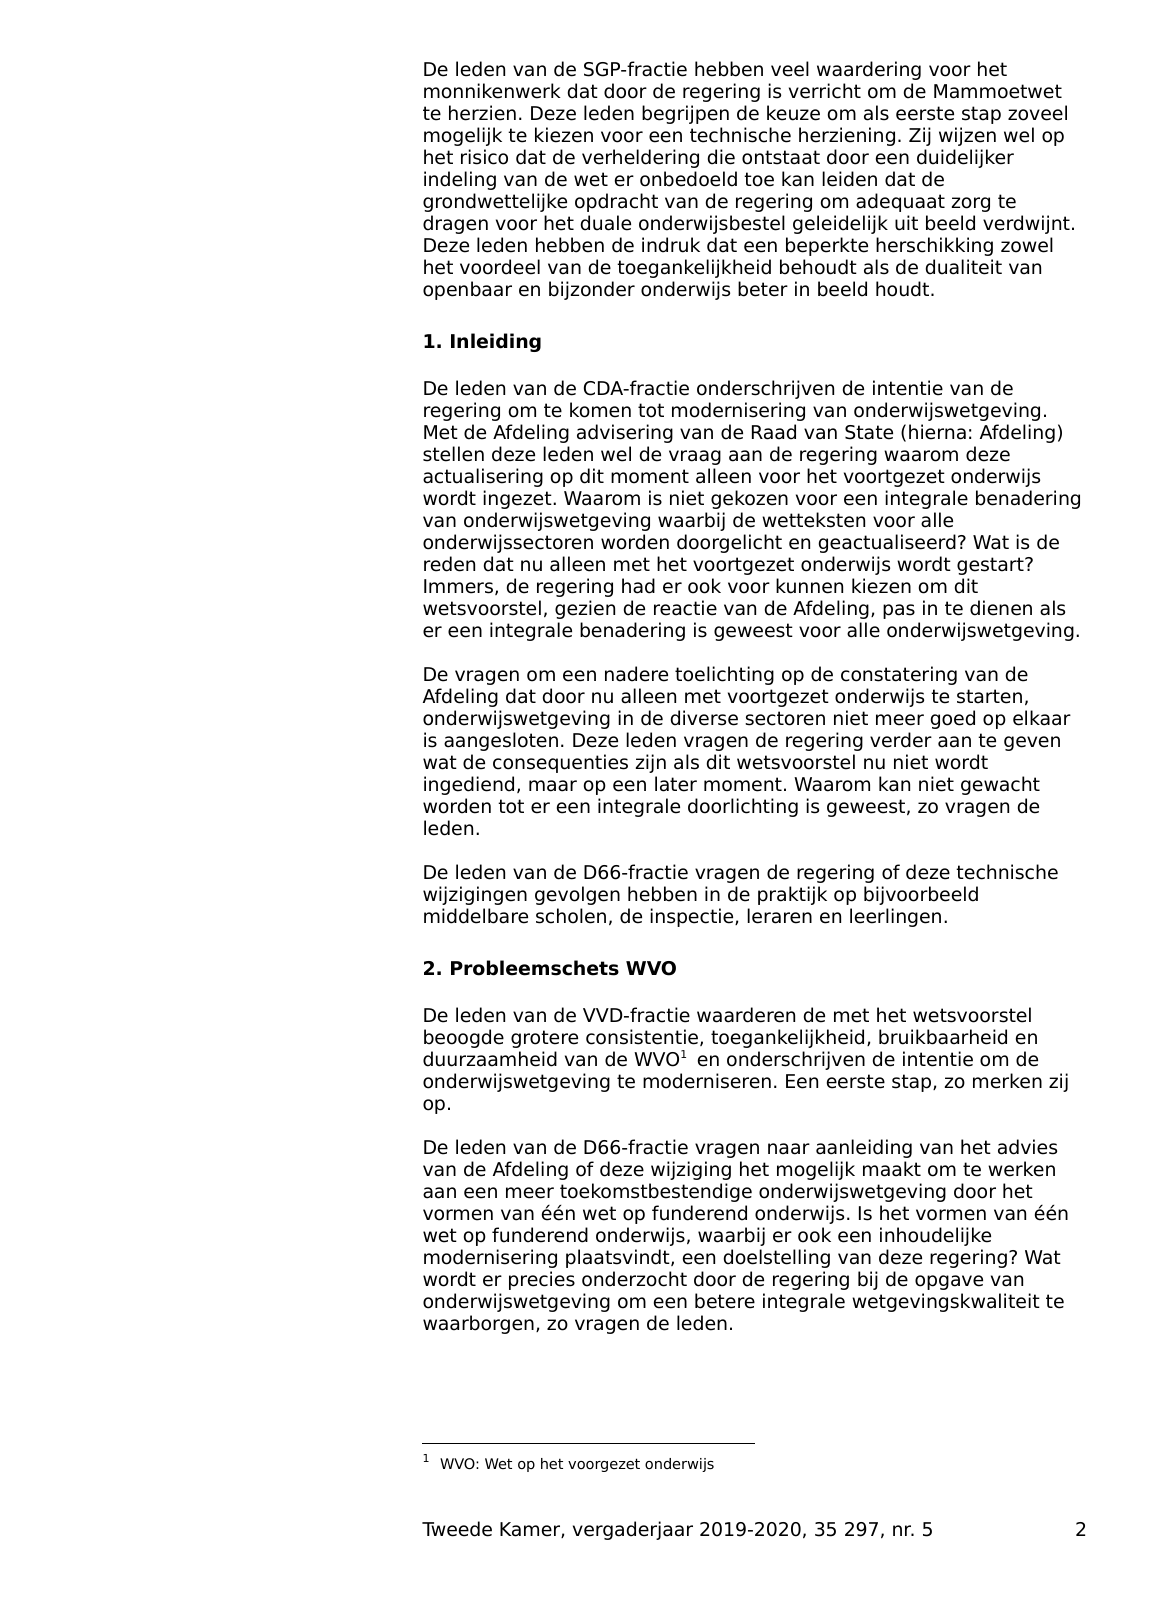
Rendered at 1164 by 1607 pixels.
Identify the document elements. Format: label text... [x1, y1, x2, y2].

text WVO: Wet op het voorgezet onderwijs [422, 1452, 1087, 1474]
text De vragen om een nadere toelichting op de constatering van de Afdeling dat door nu alleen met voortgezet onderwijs te starten, onderwijswetgeving in de diverse sectoren niet meer goed op elkaar is aangesloten. Deze leden vragen de regering verder aan te geven wat de consequenties zijn als dit wetsvoorstel nu niet wordt ingediend, maar op een later moment. Waarom kan niet gewacht worden tot er een integrale doorlichting is geweest, zo vragen de leden. [422, 664, 1087, 839]
text De leden van de CDA-fractie onderschrijven de intentie van de regering om te komen tot modernisering van onderwijswetgeving. Met de Afdeling advisering van de Raad van State (hierna: Afdeling) stellen deze leden wel de vraag aan de regering waarom deze actualisering op dit moment alleen voor het voortgezet onderwijs wordt ingezet. Waarom is niet gekozen voor een integrale benadering van onderwijswetgeving waarbij de wetteksten voor alle onderwijssectoren worden doorgelicht en geactualiseerd? Wat is de reden dat nu alleen met het voortgezet onderwijs wordt gestart? Immers, de regering had er ook voor kunnen kiezen om dit wetsvoorstel, gezien de reactie van de Afdeling, pas in te dienen als er een integrale benadering is geweest voor alle onderwijswetgeving. [422, 378, 1087, 642]
subtitle 2. Probleemschets WVO [422, 958, 1087, 980]
text De leden van de VVD-fractie waarderen de met het wetsvoorstel beoogde grotere consistentie, toegankelijkheid, bruikbaarheid en duurzaamheid van de WVO en onderschrijven de intentie om de onderwijswetgeving te moderniseren. Een eerste stap, zo merken zij op. [422, 1005, 1087, 1114]
text De leden van de D66-fractie vragen naar aanleiding van het advies van de Afdeling of deze wijziging het mogelijk maakt om te werken aan een meer toekomstbestendige onderwijswetgeving door het vormen van één wet op funderend onderwijs. Is het vormen van één wet op funderend onderwijs, waarbij er ook een inhoudelijke modernisering plaatsvindt, een doelstelling van deze regering? Wat wordt er precies onderzocht door de regering bij de opgave van onderwijswetgeving om een betere integrale wetgevingskwaliteit te waarborgen, zo vragen de leden. [422, 1137, 1087, 1334]
subtitle 1. Inleiding [422, 331, 1087, 353]
text De leden van de D66-fractie vragen de regering of deze technische wijzigingen gevolgen hebben in de praktijk op bijvoorbeeld middelbare scholen, de inspectie, leraren en leerlingen. [422, 862, 1087, 928]
text De leden van de SGP-fractie hebben veel waardering voor het monnikenwerk dat door de regering is verricht om de Mammoetwet te herzien. Deze leden begrijpen de keuze om als eerste stap zoveel mogelijk te kiezen voor een technische herziening. Zij wijzen wel op het risico dat de verheldering die ontstaat door een duidelijker indeling van de wet er onbedoeld toe kan leiden dat de grondwettelijke opdracht van de regering om adequaat zorg te dragen voor het duale onderwijsbestel geleidelijk uit beeld verdwijnt. Deze leden hebben de indruk dat een beperkte herschikking zowel het voordeel van de toegankelijkheid behoudt als de dualiteit van openbaar en bijzonder onderwijs beter in beeld houdt. [422, 59, 1087, 301]
